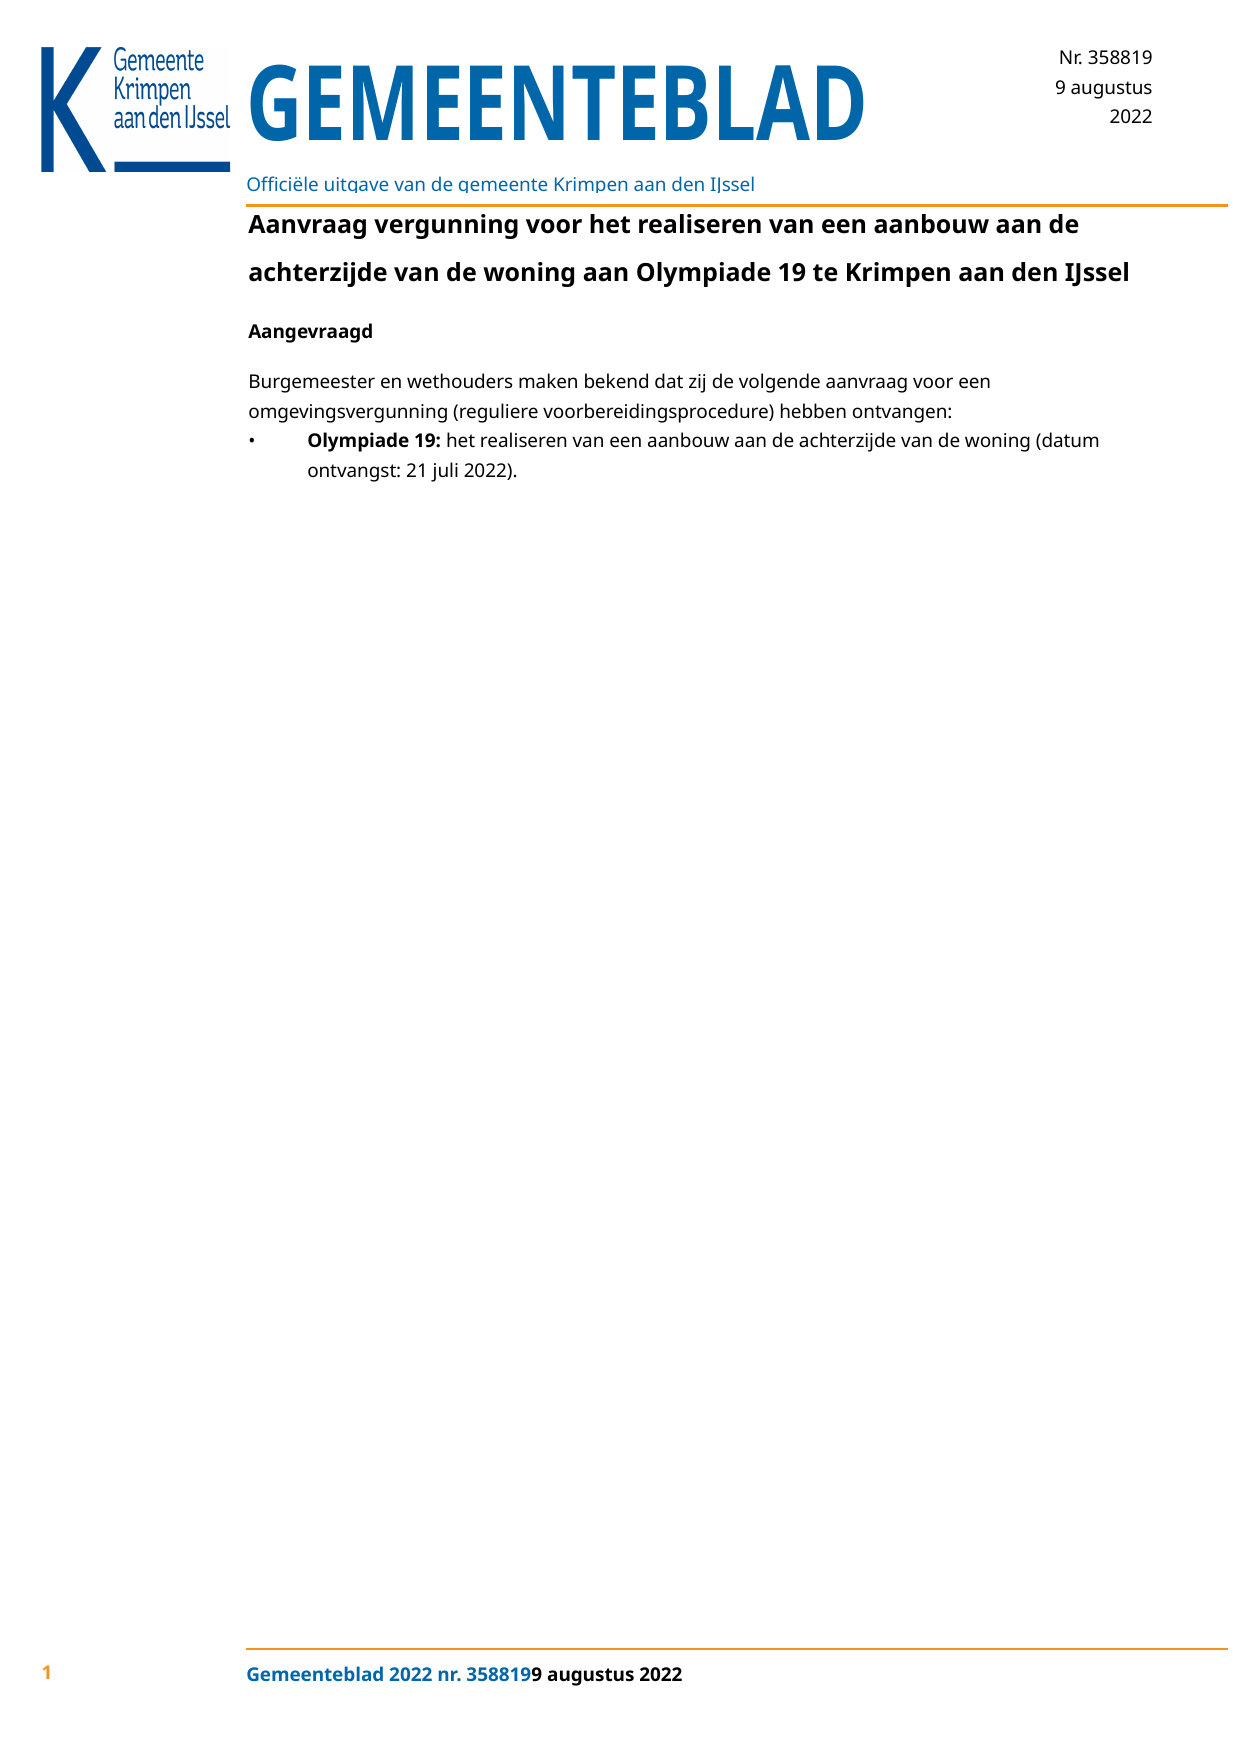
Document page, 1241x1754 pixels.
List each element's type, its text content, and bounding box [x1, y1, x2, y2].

text Aangevraagd [248, 318, 1152, 344]
text Burgemeester en wethouders maken bekend dat zij de volgende aanvraag voor een omgevingsvergunning (reguliere voorbereidingsprocedure) hebben ontvangen: [248, 368, 1152, 424]
list Olympiade 19: het realiseren van een aanbouw aan de achterzijde van de woning (datum ontvangst: 21 juli 2022). [248, 427, 1152, 483]
picture [41, 47, 231, 172]
text Aanvraag vergunning voor het realiseren van een aanbouw aan de achterzijde van de woning aan Olympiade 19 te Krimpen aan den IJssel [248, 207, 1152, 288]
